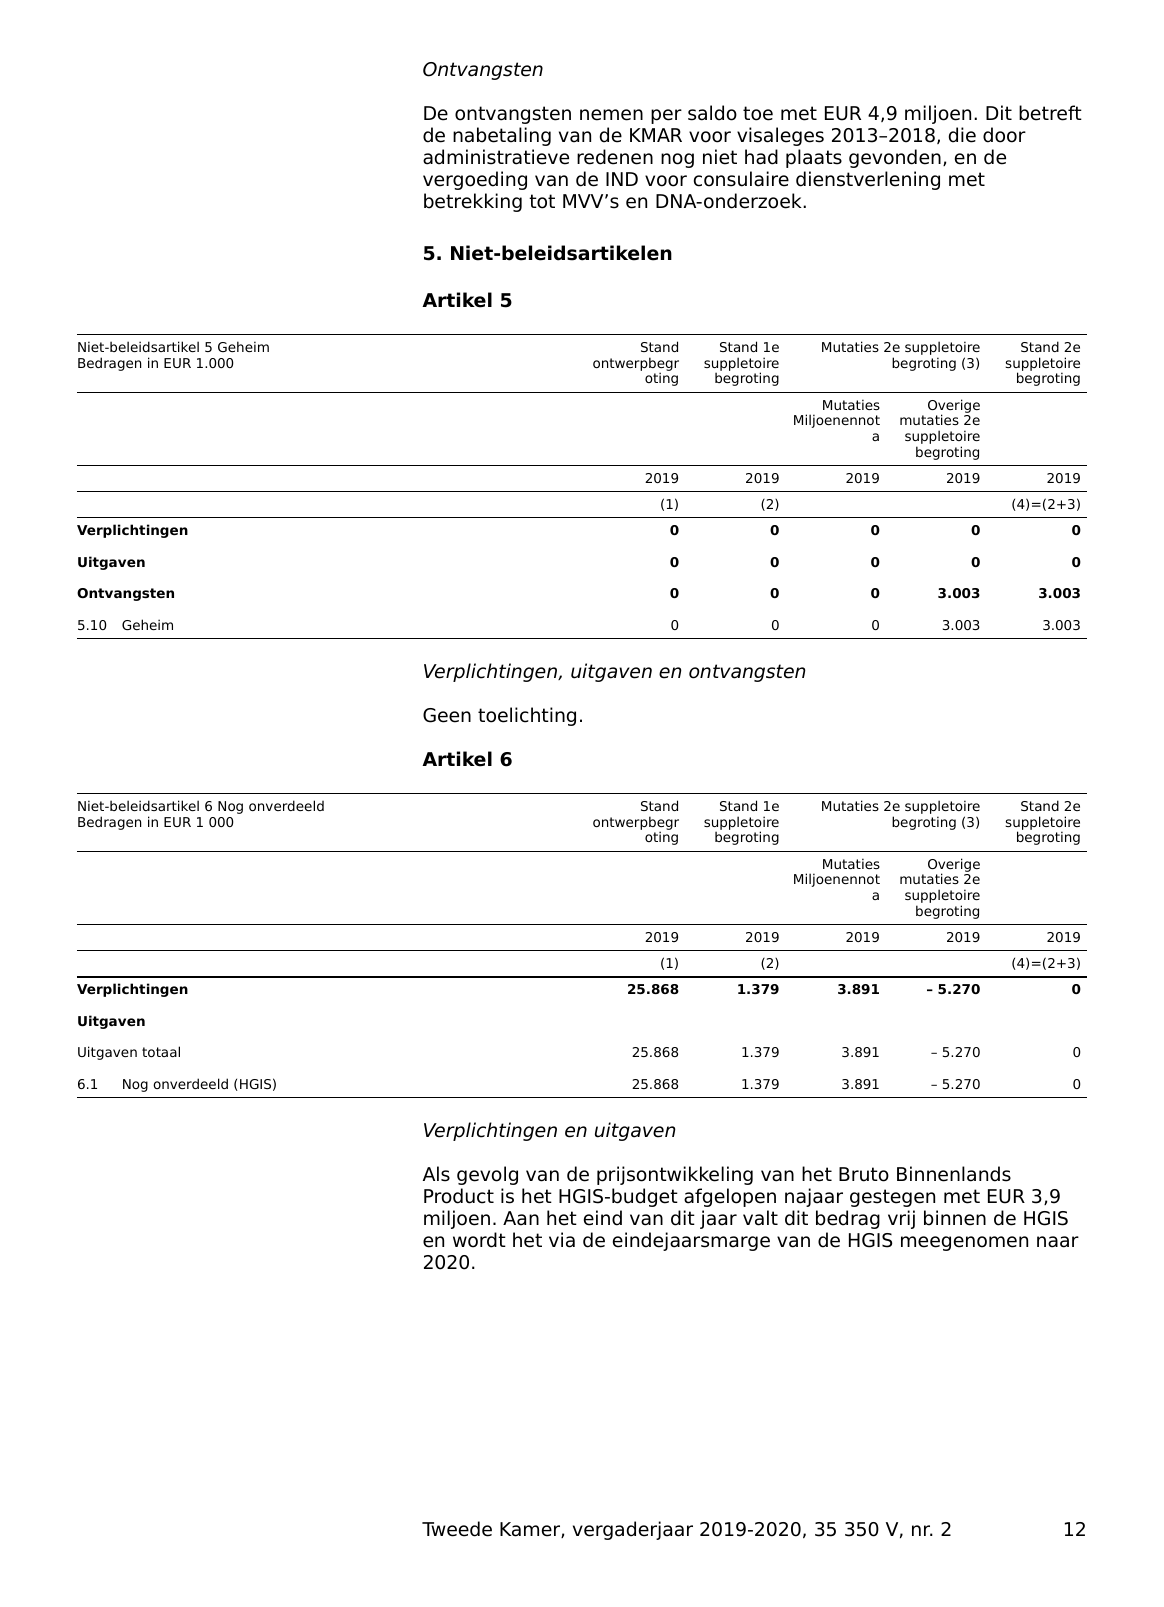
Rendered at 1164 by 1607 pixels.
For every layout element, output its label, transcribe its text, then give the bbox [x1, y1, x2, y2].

table_cell [585, 1014, 685, 1029]
table_cell [886, 539, 986, 554]
table_cell [77, 539, 116, 554]
table_cell 3.003 [986, 586, 1087, 602]
table_cell 2019 [585, 466, 685, 491]
table_cell 0 [986, 518, 1087, 539]
table_cell [585, 570, 685, 586]
table_cell [585, 393, 685, 465]
table_header Mutaties 2e suppletoire begroting (3) [785, 335, 986, 392]
table_cell 0 [986, 554, 1087, 570]
table_cell [116, 852, 584, 924]
table_cell [785, 570, 886, 586]
table_header Niet-beleidsartikel 6 Nog onverdeeld Bedragen in EUR 1 000 [77, 794, 584, 851]
table_cell 1.379 [685, 1045, 785, 1061]
table_cell 3.003 [886, 586, 986, 602]
text Geen toelichting. [422, 705, 1087, 727]
table_cell [77, 393, 584, 465]
table_cell (1) [585, 951, 685, 976]
table_cell [785, 951, 886, 976]
table_cell [116, 998, 584, 1013]
table_cell 0 [585, 586, 685, 602]
table_cell 3.003 [886, 617, 986, 638]
text De ontvangsten nemen per saldo toe met EUR 4,9 miljoen. Dit betreft de nabetaling van de KMAR voor visaleges 2013–2018, die door administratieve redenen nog niet had plaats gevonden, en de vergoeding van de IND voor consulaire dienstverlening met betrekking tot MVV’s en DNA-onderzoek. [422, 103, 1087, 213]
table_cell [77, 951, 116, 976]
table_cell 2019 [886, 925, 986, 950]
table_header Stand 2e suppletoire begroting [986, 335, 1087, 392]
table_cell [77, 998, 116, 1013]
table_cell [77, 1061, 116, 1076]
table_cell Overige mutaties 2e suppletoire begroting [886, 852, 986, 924]
table_cell [886, 1014, 986, 1029]
table_cell Mutaties Miljoenennota [785, 393, 886, 465]
table_cell [986, 852, 1087, 924]
table_cell (1) [585, 492, 685, 517]
table_cell [585, 539, 685, 554]
subtitle Artikel 6 [422, 749, 1087, 771]
table_cell [986, 1014, 1087, 1029]
table_cell 6.1 [77, 1076, 116, 1097]
table_cell [886, 602, 986, 617]
table_cell – 5.270 [886, 1076, 986, 1097]
text Als gevolg van de prijsontwikkeling van het Bruto Binnenlands Product is het HGIS-budget afgelopen najaar gestegen met EUR 3,9 miljoen. Aan het eind van dit jaar valt dit bedrag vrij binnen de HGIS en wordt het via de eindejaarsmarge van de HGIS meegenomen naar 2020. [422, 1164, 1087, 1274]
table_header Stand 1e suppletoire begroting [685, 335, 785, 392]
table_cell Ontvangsten [77, 586, 584, 602]
table_cell [77, 852, 116, 924]
table_cell 0 [886, 518, 986, 539]
table_cell 0 [585, 518, 685, 539]
table_cell Nog onverdeeld (HGIS) [116, 1076, 584, 1097]
table_cell [77, 570, 116, 586]
table_cell 0 [685, 518, 785, 539]
table_cell 2019 [886, 466, 986, 491]
table_cell [785, 602, 886, 617]
table_cell [685, 998, 785, 1013]
table_cell [77, 602, 116, 617]
table_cell Mutaties Miljoenennota [785, 852, 886, 924]
table_cell [685, 1029, 785, 1045]
table_cell [785, 539, 886, 554]
table_header Niet-beleidsartikel 5 Geheim Bedragen in EUR 1.000 [77, 335, 584, 392]
table_cell 3.003 [986, 617, 1087, 638]
subtitle Ontvangsten [422, 59, 1087, 81]
table_cell [785, 492, 886, 517]
table_cell – 5.270 [886, 978, 986, 998]
table_cell 25.868 [585, 1045, 685, 1061]
table_cell [685, 1061, 785, 1076]
table_cell [116, 1061, 584, 1076]
table_cell [685, 539, 785, 554]
table_cell [116, 925, 584, 950]
table_cell [785, 1014, 886, 1029]
table_cell [886, 492, 986, 517]
table_header Mutaties 2e suppletoire begroting (3) [785, 794, 986, 851]
table_cell [77, 492, 116, 517]
table_cell 25.868 [585, 1076, 685, 1097]
subtitle Artikel 5 [422, 290, 1087, 312]
table_cell [986, 998, 1087, 1013]
table_cell (4)=(2+3) [986, 492, 1087, 517]
table_cell 0 [986, 1045, 1087, 1061]
subtitle Verplichtingen, uitgaven en ontvangsten [422, 661, 1087, 683]
table_cell [785, 1061, 886, 1076]
table_cell [116, 1029, 584, 1045]
table_cell [77, 1029, 116, 1045]
table_header Stand 2e suppletoire begroting [986, 794, 1087, 851]
table_cell [116, 602, 584, 617]
table_cell [685, 852, 785, 924]
table_cell [785, 1029, 886, 1045]
table_cell Uitgaven [77, 554, 584, 570]
table_cell 0 [685, 586, 785, 602]
table_cell 3.891 [785, 1045, 886, 1061]
table_cell 3.891 [785, 978, 886, 998]
table_cell Overige mutaties 2e suppletoire begroting [886, 393, 986, 465]
table_cell 0 [785, 554, 886, 570]
table_cell (2) [685, 951, 785, 976]
table_cell 2019 [685, 466, 785, 491]
table_cell 2019 [685, 925, 785, 950]
table_cell 0 [685, 554, 785, 570]
table_cell Geheim [116, 617, 584, 638]
table_cell 0 [886, 554, 986, 570]
table_header Stand 1e suppletoire begroting [685, 794, 785, 851]
table_cell [585, 1029, 685, 1045]
table_cell 1.379 [685, 978, 785, 998]
table_cell [116, 539, 584, 554]
table_cell 2019 [785, 925, 886, 950]
table_cell [785, 998, 886, 1013]
table_cell – 5.270 [886, 1045, 986, 1061]
table_cell Verplichtingen [77, 978, 584, 998]
table_header Stand ontwerpbegroting [585, 794, 685, 851]
table_cell 0 [986, 1076, 1087, 1097]
table_cell [116, 492, 584, 517]
table_cell [685, 1014, 785, 1029]
table_cell [986, 1029, 1087, 1045]
table_cell [585, 602, 685, 617]
table_cell 0 [585, 554, 685, 570]
table_cell [116, 570, 584, 586]
table_cell 0 [785, 586, 886, 602]
table_cell 0 [585, 617, 685, 638]
table_cell [685, 393, 785, 465]
table_cell (4)=(2+3) [986, 951, 1087, 976]
table_cell [986, 570, 1087, 586]
table_cell Uitgaven [77, 1014, 584, 1029]
table_cell [116, 951, 584, 976]
table_cell 2019 [585, 925, 685, 950]
table_cell [986, 539, 1087, 554]
table_cell [986, 602, 1087, 617]
table_cell [986, 393, 1087, 465]
table_cell (2) [685, 492, 785, 517]
table_cell [986, 1061, 1087, 1076]
table_cell [886, 1061, 986, 1076]
table_cell [886, 998, 986, 1013]
table_cell [886, 951, 986, 976]
table_cell 2019 [785, 466, 886, 491]
table_cell [685, 602, 785, 617]
table_cell 0 [986, 978, 1087, 998]
table_cell 0 [785, 518, 886, 539]
table_cell 3.891 [785, 1076, 886, 1097]
table_cell 0 [785, 617, 886, 638]
table_cell [585, 852, 685, 924]
table_cell [77, 925, 116, 950]
table_cell 2019 [986, 466, 1087, 491]
table_cell [77, 466, 584, 491]
table_cell [585, 1061, 685, 1076]
table_cell Verplichtingen [77, 518, 584, 539]
table_cell 1.379 [685, 1076, 785, 1097]
table_cell 2019 [986, 925, 1087, 950]
table_cell [886, 1029, 986, 1045]
subtitle Verplichtingen en uitgaven [422, 1120, 1087, 1142]
table_cell Uitgaven totaal [77, 1045, 584, 1061]
table_cell [685, 570, 785, 586]
table_cell [886, 570, 986, 586]
table_header Stand ontwerpbegroting [585, 335, 685, 392]
table_cell 5.10 [77, 617, 116, 638]
subtitle 5. Niet-beleidsartikelen [422, 243, 1087, 265]
table_cell 0 [685, 617, 785, 638]
table_cell 25.868 [585, 978, 685, 998]
table_cell [585, 998, 685, 1013]
